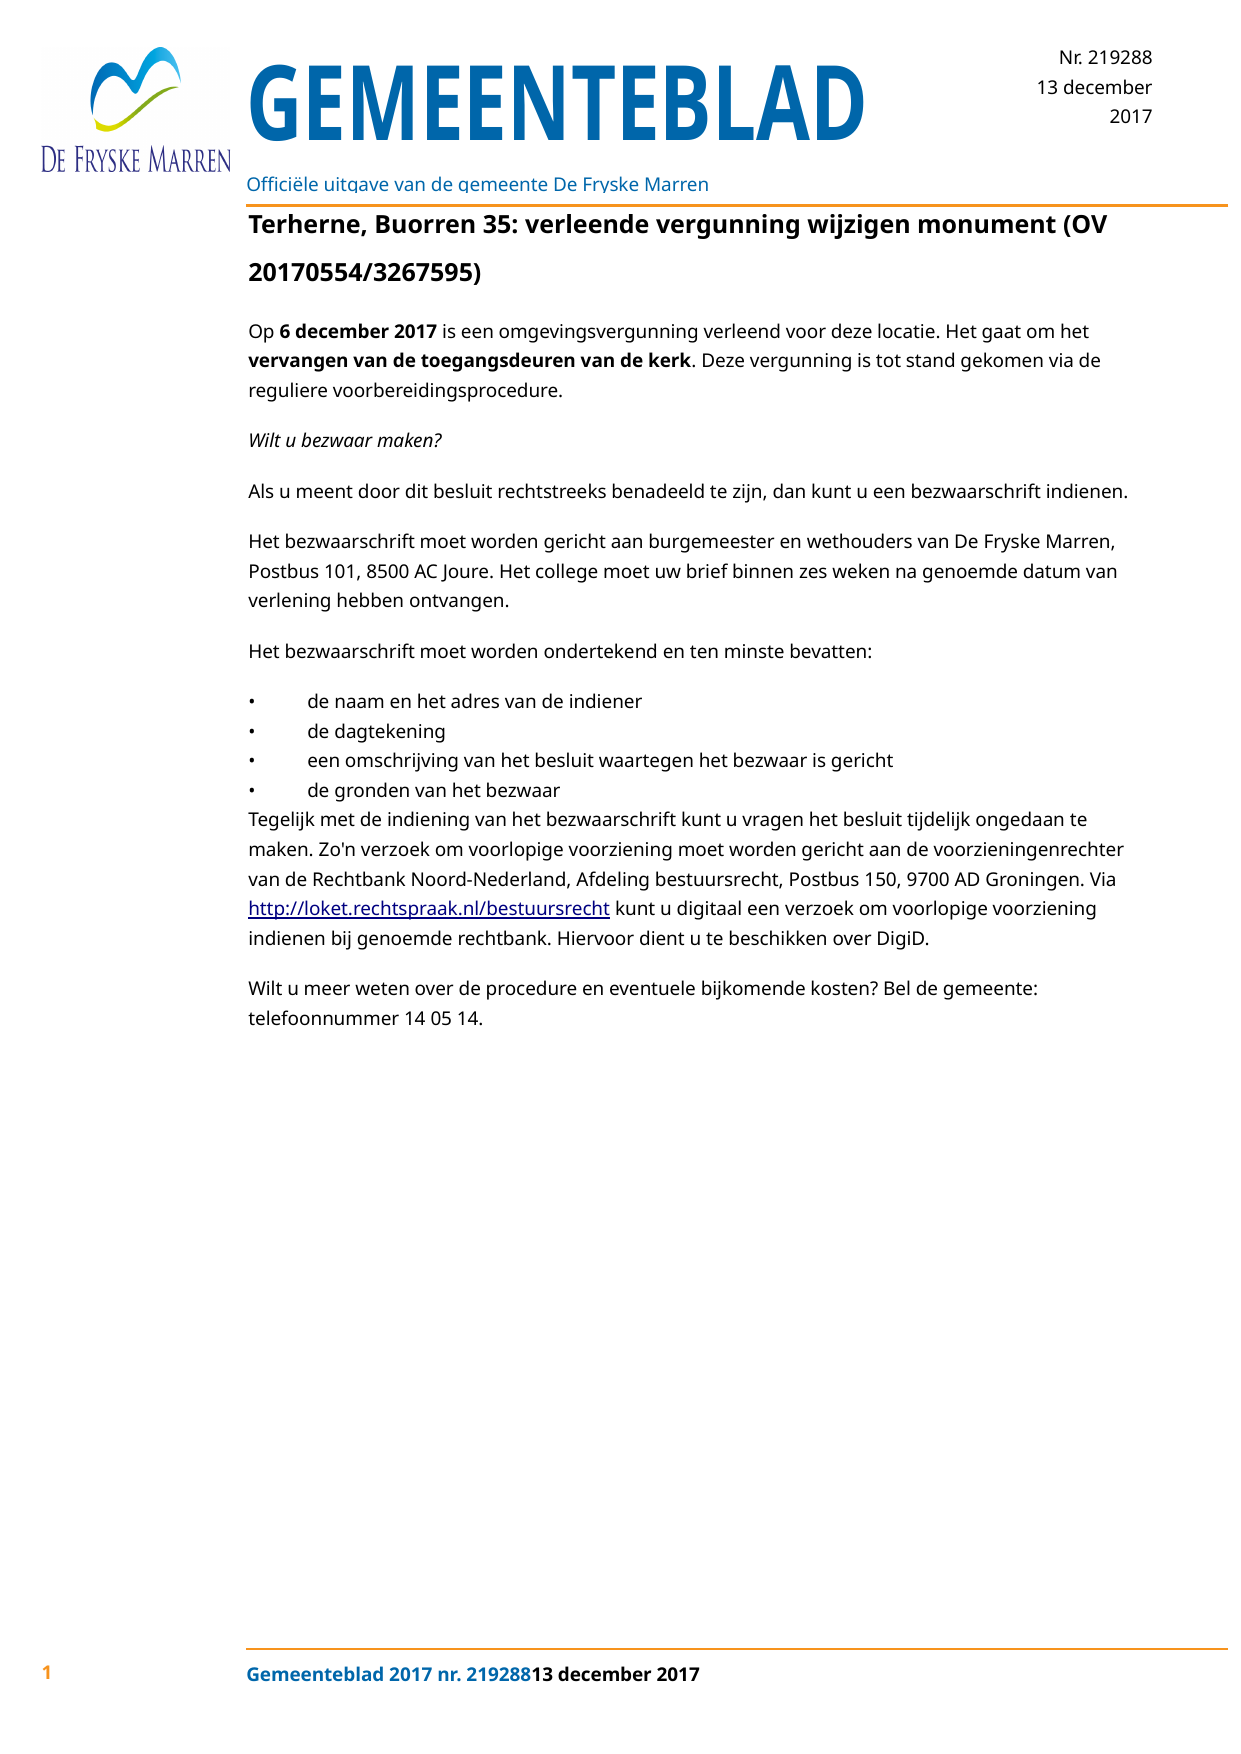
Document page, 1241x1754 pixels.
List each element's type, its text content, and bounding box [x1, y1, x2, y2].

text Als u meent door dit besluit rechtstreeks benadeeld te zijn, dan kunt u een bezwaarschrift indienen. [248, 478, 1152, 504]
text Het bezwaarschrift moet worden ondertekend en ten minste bevatten: [248, 638, 1152, 664]
list een omschrijving van het besluit waartegen het bezwaar is gericht [248, 747, 1152, 773]
text Wilt u bezwaar maken? [248, 427, 1152, 453]
picture [41, 47, 231, 172]
text Op 6 december 2017 is een omgevingsvergunning verleend voor deze locatie. Het gaat om het vervangen van de toegangsdeuren van de kerk. Deze vergunning is tot stand gekomen via de reguliere voorbereidingsprocedure. [248, 318, 1152, 403]
text Wilt u meer weten over de procedure en eventuele bijkomende kosten? Bel de gemeente: telefoonnummer 14 05 14. [248, 975, 1152, 1031]
list de dagtekening [248, 718, 1152, 744]
list de naam en het adres van de indiener [248, 688, 1152, 714]
text Tegelijk met de indiening van het bezwaarschrift kunt u vragen het besluit tijdelijk ongedaan te maken. Zo'n verzoek om voorlopige voorziening moet worden gericht aan de voorzieningenrechter van de Rechtbank Noord-Nederland, Afdeling bestuursrecht, Postbus 150, 9700 AD Groningen. Via http://loket.rechtspraak.nl/bestuursrecht kunt u digitaal een verzoek om voorlopige voorziening indienen bij genoemde rechtbank. Hiervoor dient u te beschikken over DigiD. [248, 807, 1152, 951]
text Het bezwaarschrift moet worden gericht aan burgemeester en wethouders van De Fryske Marren, Postbus 101, 8500 AC Joure. Het college moet uw brief binnen zes weken na genoemde datum van verlening hebben ontvangen. [248, 528, 1152, 613]
text Terherne, Buorren 35: verleende vergunning wijzigen monument (OV 20170554/3267595) [248, 207, 1152, 288]
list de gronden van het bezwaar [248, 777, 1152, 803]
